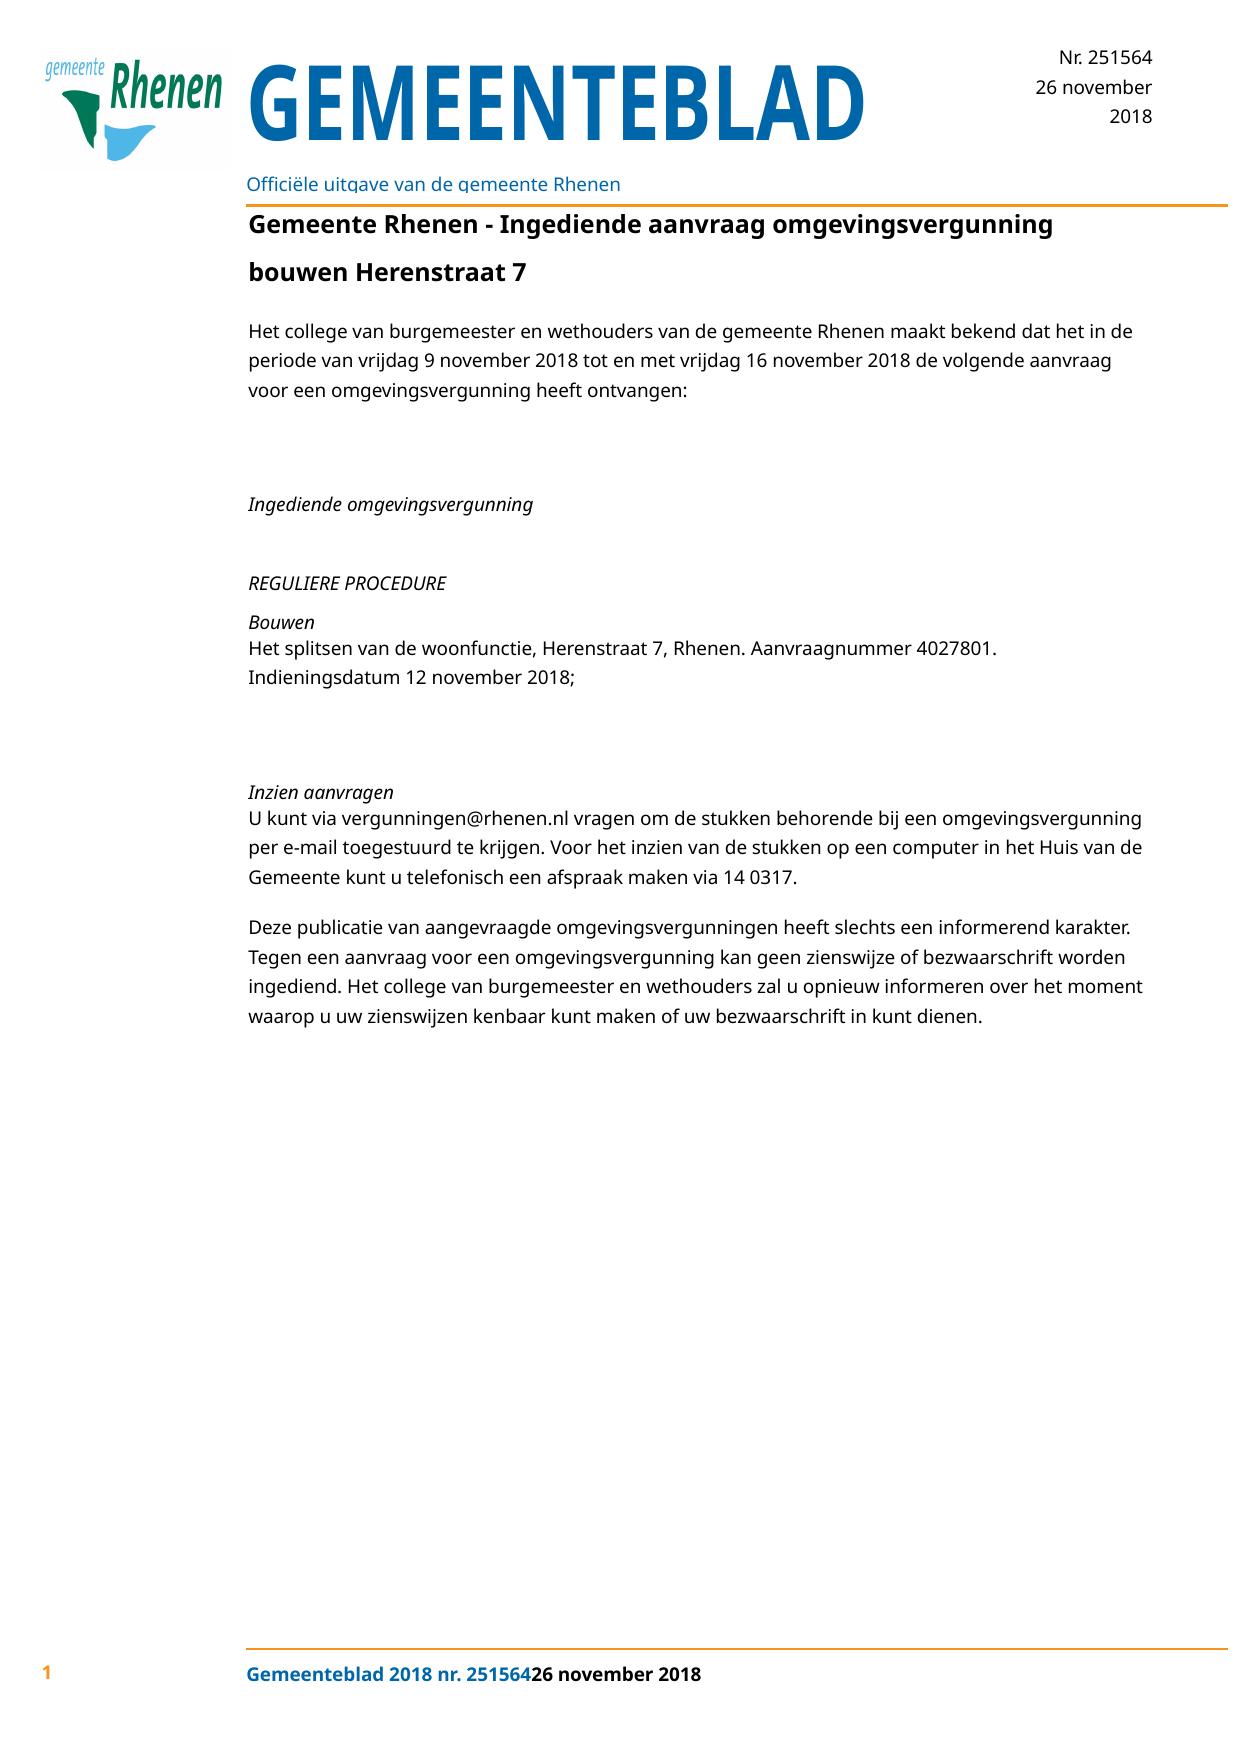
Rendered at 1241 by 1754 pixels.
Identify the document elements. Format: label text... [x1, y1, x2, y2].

picture [41, 47, 231, 172]
text Deze publicatie van aangevraagde omgevingsvergunningen heeft slechts een informerend karakter. Tegen een aanvraag voor een omgevingsvergunning kan geen zienswijze of bezwaarschrift worden ingediend. Het college van burgemeester en wethouders zal u opnieuw informeren over het moment waarop u uw zienswijzen kenbaar kunt maken of uw bezwaarschrift in kunt dienen. [248, 914, 1152, 1029]
text Bouwen [248, 609, 1152, 635]
text Het splitsen van de woonfunctie, Herenstraat 7, Rhenen. Aanvraagnummer 4027801. Indieningsdatum 12 november 2018; [248, 635, 1152, 690]
text Inzien aanvragen [248, 779, 1152, 805]
text REGULIERE PROCEDURE [248, 570, 1152, 596]
text Ingediende omgevingsvergunning [248, 491, 1152, 517]
text Gemeente Rhenen - Ingediende aanvraag omgevingsvergunning bouwen Herenstraat 7 [248, 207, 1152, 288]
text Het college van burgemeester en wethouders van de gemeente Rhenen maakt bekend dat het in de periode van vrijdag 9 november 2018 tot en met vrijdag 16 november 2018 de volgende aanvraag voor een omgevingsvergunning heeft ontvangen: [248, 318, 1152, 403]
text U kunt via vergunningen@rhenen.nl vragen om de stukken behorende bij een omgevingsvergunning per e-mail toegestuurd te krijgen. Voor het inzien van de stukken op een computer in het Huis van de Gemeente kunt u telefonisch een afspraak maken via 14 0317. [248, 805, 1152, 889]
